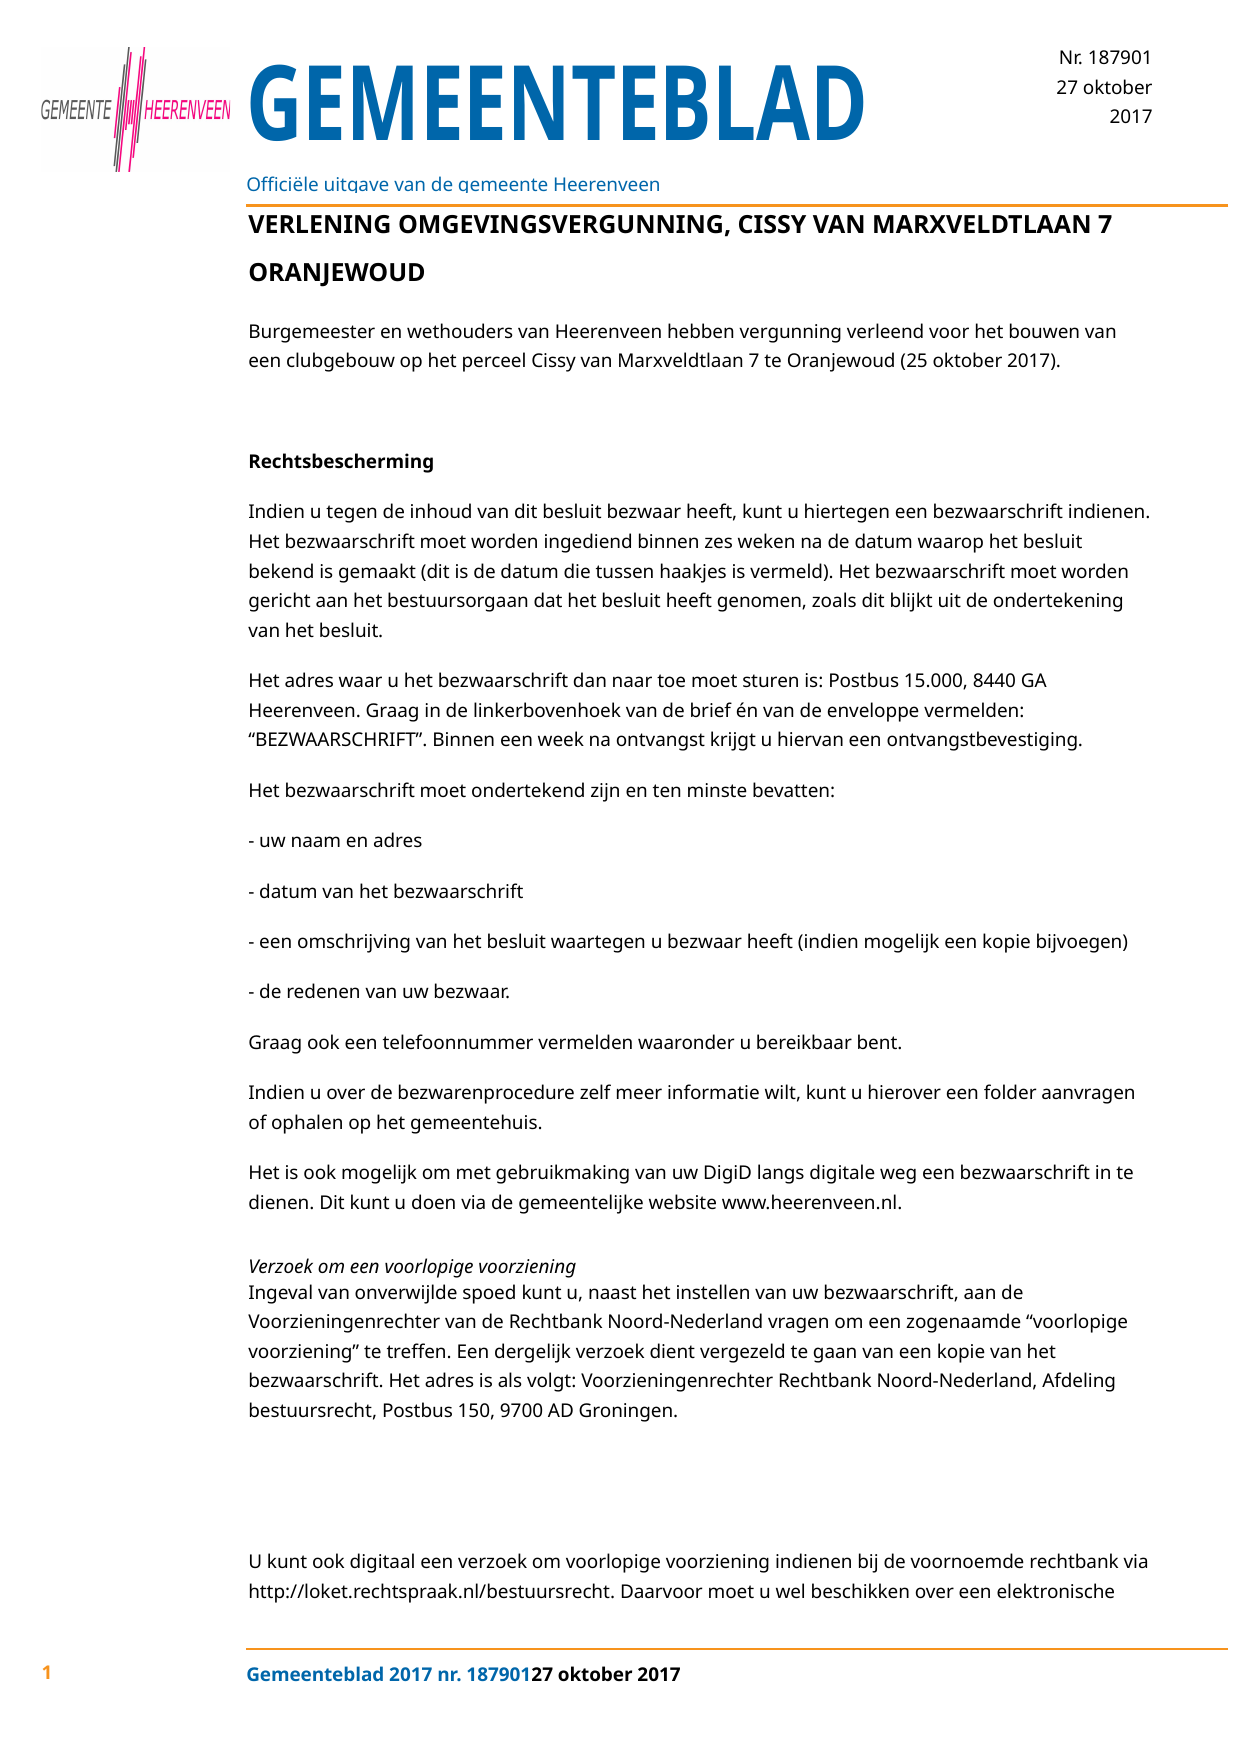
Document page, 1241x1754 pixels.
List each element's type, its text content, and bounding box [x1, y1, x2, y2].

text Verzoek om een voorlopige voorziening [248, 1253, 1152, 1279]
text - datum van het bezwaarschrift [248, 878, 1152, 904]
text Het bezwaarschrift moet ondertekend zijn en ten minste bevatten: [248, 777, 1152, 803]
text Burgemeester en wethouders van Heerenveen hebben vergunning verleend voor het bouwen van een clubgebouw op het perceel Cissy van Marxveldtlaan 7 te Oranjewoud (25 oktober 2017). [248, 318, 1152, 373]
text - een omschrijving van het besluit waartegen u bezwaar heeft (indien mogelijk een kopie bijvoegen) [248, 928, 1152, 954]
text - uw naam en adres [248, 827, 1152, 853]
text Ingeval van onverwijlde spoed kunt u, naast het instellen van uw bezwaarschrift, aan de Voorzieningenrechter van de Rechtbank Noord-Nederland vragen om een zogenaamde “voorlopige voorziening” te treffen. Een dergelijk verzoek dient vergezeld te gaan van een kopie van het bezwaarschrift. Het adres is als volgt: Voorzieningenrechter Rechtbank Noord-Nederland, Afdeling bestuursrecht, Postbus 150, 9700 AD Groningen. [248, 1279, 1152, 1423]
picture [41, 47, 231, 172]
text Het is ook mogelijk om met gebruikmaking van uw DigiD langs digitale weg een bezwaarschrift in te dienen. Dit kunt u doen via de gemeentelijke website www.heerenveen.nl. [248, 1159, 1152, 1215]
text Indien u over de bezwarenprocedure zelf meer informatie wilt, kunt u hierover een folder aanvragen of ophalen op het gemeentehuis. [248, 1079, 1152, 1135]
text Graag ook een telefoonnummer vermelden waaronder u bereikbaar bent. [248, 1029, 1152, 1055]
text U kunt ook digitaal een verzoek om voorlopige voorziening indienen bij de voornoemde rechtbank via http://loket.rechtspraak.nl/bestuursrecht. Daarvoor moet u wel beschikken over een elektronische [248, 1548, 1152, 1604]
text Indien u tegen de inhoud van dit besluit bezwaar heeft, kunt u hiertegen een bezwaarschrift indienen. Het bezwaarschrift moet worden ingediend binnen zes weken na de datum waarop het besluit bekend is gemaakt (dit is de datum die tussen haakjes is vermeld). Het bezwaarschrift moet worden gericht aan het bestuursorgaan dat het besluit heeft genomen, zoals dit blijkt uit de ondertekening van het besluit. [248, 499, 1152, 643]
text - de redenen van uw bezwaar. [248, 979, 1152, 1004]
text Rechtsbescherming [248, 448, 1152, 474]
text VERLENING OMGEVINGSVERGUNNING, CISSY VAN MARXVELDTLAAN 7 ORANJEWOUD [248, 207, 1152, 288]
text Het adres waar u het bezwaarschrift dan naar toe moet sturen is: Postbus 15.000, 8440 GA Heerenveen. Graag in de linkerbovenhoek van de brief én van de enveloppe vermelden: “BEZWAARSCHRIFT”. Binnen een week na ontvangst krijgt u hiervan een ontvangstbevestiging. [248, 667, 1152, 752]
